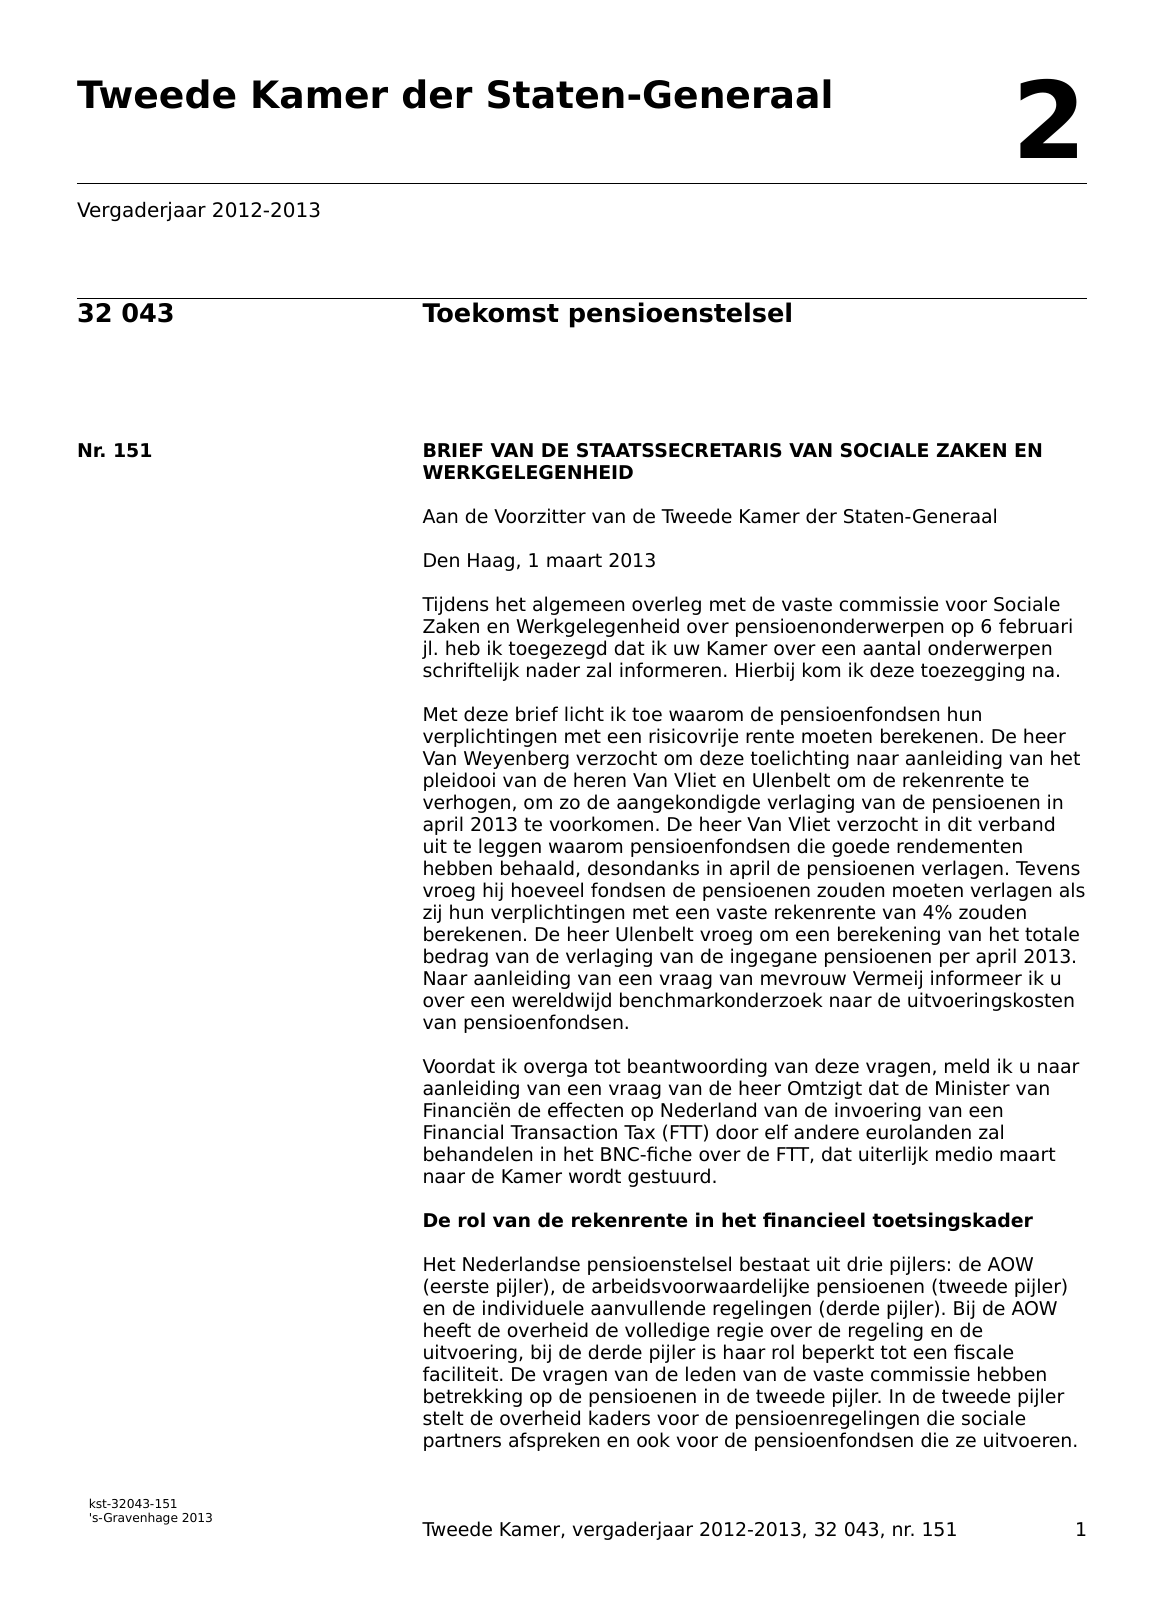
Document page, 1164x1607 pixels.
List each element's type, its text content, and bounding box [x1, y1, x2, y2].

text Den Haag, 1 maart 2013 [422, 550, 1087, 572]
text Met deze brief licht ik toe waarom de pensioenfondsen hun verplichtingen met een risicovrije rente moeten berekenen. De heer Van Weyenberg verzocht om deze toelichting naar aanleiding van het pleidooi van de heren Van Vliet en Ulenbelt om de rekenrente te verhogen, om zo de aangekondigde verlaging van de pensioenen in april 2013 te voorkomen. De heer Van Vliet verzocht in dit verband uit te leggen waarom pensioenfondsen die goede rendementen hebben behaald, desondanks in april de pensioenen verlagen. Tevens vroeg hij hoeveel fondsen de pensioenen zouden moeten verlagen als zij hun verplichtingen met een vaste rekenrente van 4% zouden berekenen. De heer Ulenbelt vroeg om een berekening van het totale bedrag van de verlaging van de ingegane pensioenen per april 2013. [422, 704, 1087, 968]
table_header 2 [886, 59, 1087, 183]
table_header Tweede Kamer der Staten-Generaal [77, 59, 886, 183]
text Tijdens het algemeen overleg met de vaste commissie voor Sociale Zaken en Werkgelegenheid over pensioenonderwerpen op 6 februari jl. heb ik toegezegd dat ik uw Kamer over een aantal onderwerpen schriftelijk nader zal informeren. Hierbij kom ik deze toezegging na. [422, 594, 1087, 682]
text Naar aanleiding van een vraag van mevrouw Vermeij informeer ik u over een wereldwijd benchmarkonderzoek naar de uitvoeringskosten van pensioenfondsen. [422, 968, 1087, 1034]
text 's-Gravenhage 2013 [88, 1511, 323, 1525]
subtitle Nr. 151 BRIEF VAN DE STAATSSECRETARIS VAN SOCIALE ZAKEN EN WERKGELEGENHEID [77, 440, 1087, 484]
text Voordat ik overga tot beantwoording van deze vragen, meld ik u naar aanleiding van een vraag van de heer Omtzigt dat de Minister van Financiën de effecten op Nederland van de invoering van een Financial Transaction Tax (FTT) door elf andere eurolanden zal behandelen in het BNC-fiche over de FTT, dat uiterlijk medio maart naar de Kamer wordt gestuurd. [422, 1056, 1087, 1188]
subtitle 32 043 Toekomst pensioenstelsel [77, 299, 1087, 329]
text Het Nederlandse pensioenstelsel bestaat uit drie pijlers: de AOW (eerste pijler), de arbeidsvoorwaardelijke pensioenen (tweede pijler) en de individuele aanvullende regelingen (derde pijler). Bij de AOW heeft de overheid de volledige regie over de regeling en de uitvoering, bij de derde pijler is haar rol beperkt tot een fiscale faciliteit. De vragen van de leden van de vaste commissie hebben betrekking op de pensioenen in de tweede pijler. In de tweede pijler stelt de overheid kaders voor de pensioenregelingen die sociale partners afspreken en ook voor de pensioenfondsen die ze uitvoeren. [422, 1254, 1087, 1452]
text kst-32043-151 [88, 1497, 323, 1511]
subtitle De rol van de rekenrente in het financieel toetsingskader [422, 1210, 1087, 1232]
table_cell Vergaderjaar 2012-2013 [77, 184, 1087, 298]
text Aan de Voorzitter van de Tweede Kamer der Staten-Generaal [422, 506, 1087, 528]
